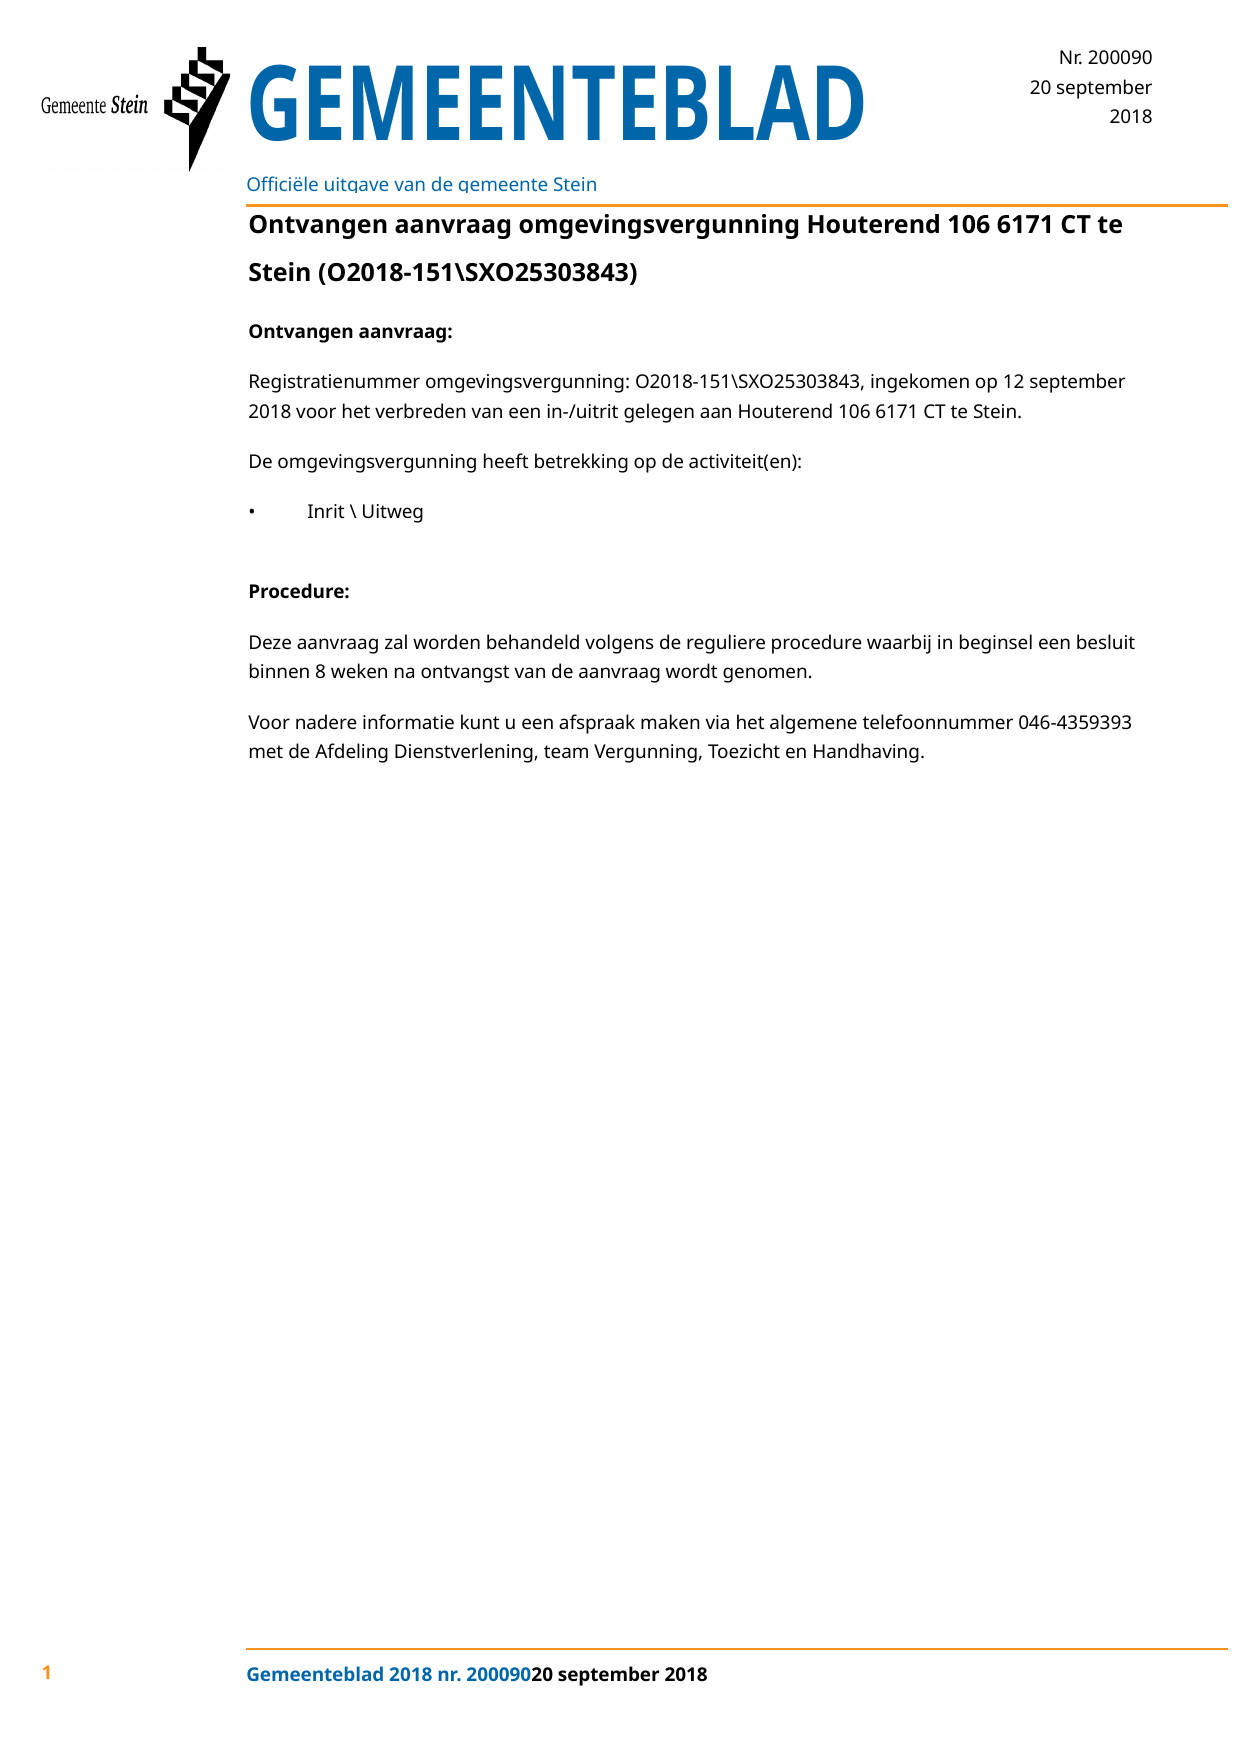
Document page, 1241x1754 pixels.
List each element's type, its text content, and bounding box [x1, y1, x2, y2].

text Ontvangen aanvraag: [248, 318, 1152, 344]
text Voor nadere informatie kunt u een afspraak maken via het algemene telefoonnummer 046-4359393 met de Afdeling Dienstverlening, team Vergunning, Toezicht en Handhaving. [248, 709, 1152, 764]
text De omgevingsvergunning heeft betrekking op de activiteit(en): [248, 448, 1152, 474]
text Procedure: [248, 579, 1152, 604]
text Deze aanvraag zal worden behandeld volgens de reguliere procedure waarbij in beginsel een besluit binnen 8 weken na ontvangst van de aanvraag wordt genomen. [248, 629, 1152, 684]
picture [41, 47, 231, 172]
list Inrit \ Uitweg [248, 499, 1152, 524]
text Registratienummer omgevingsvergunning: O2018-151\SXO25303843, ingekomen op 12 september 2018 voor het verbreden van een in-/uitrit gelegen aan Houterend 106 6171 CT te Stein. [248, 368, 1152, 424]
text Ontvangen aanvraag omgevingsvergunning Houterend 106 6171 CT te Stein (O2018-151\SXO25303843) [248, 207, 1152, 288]
